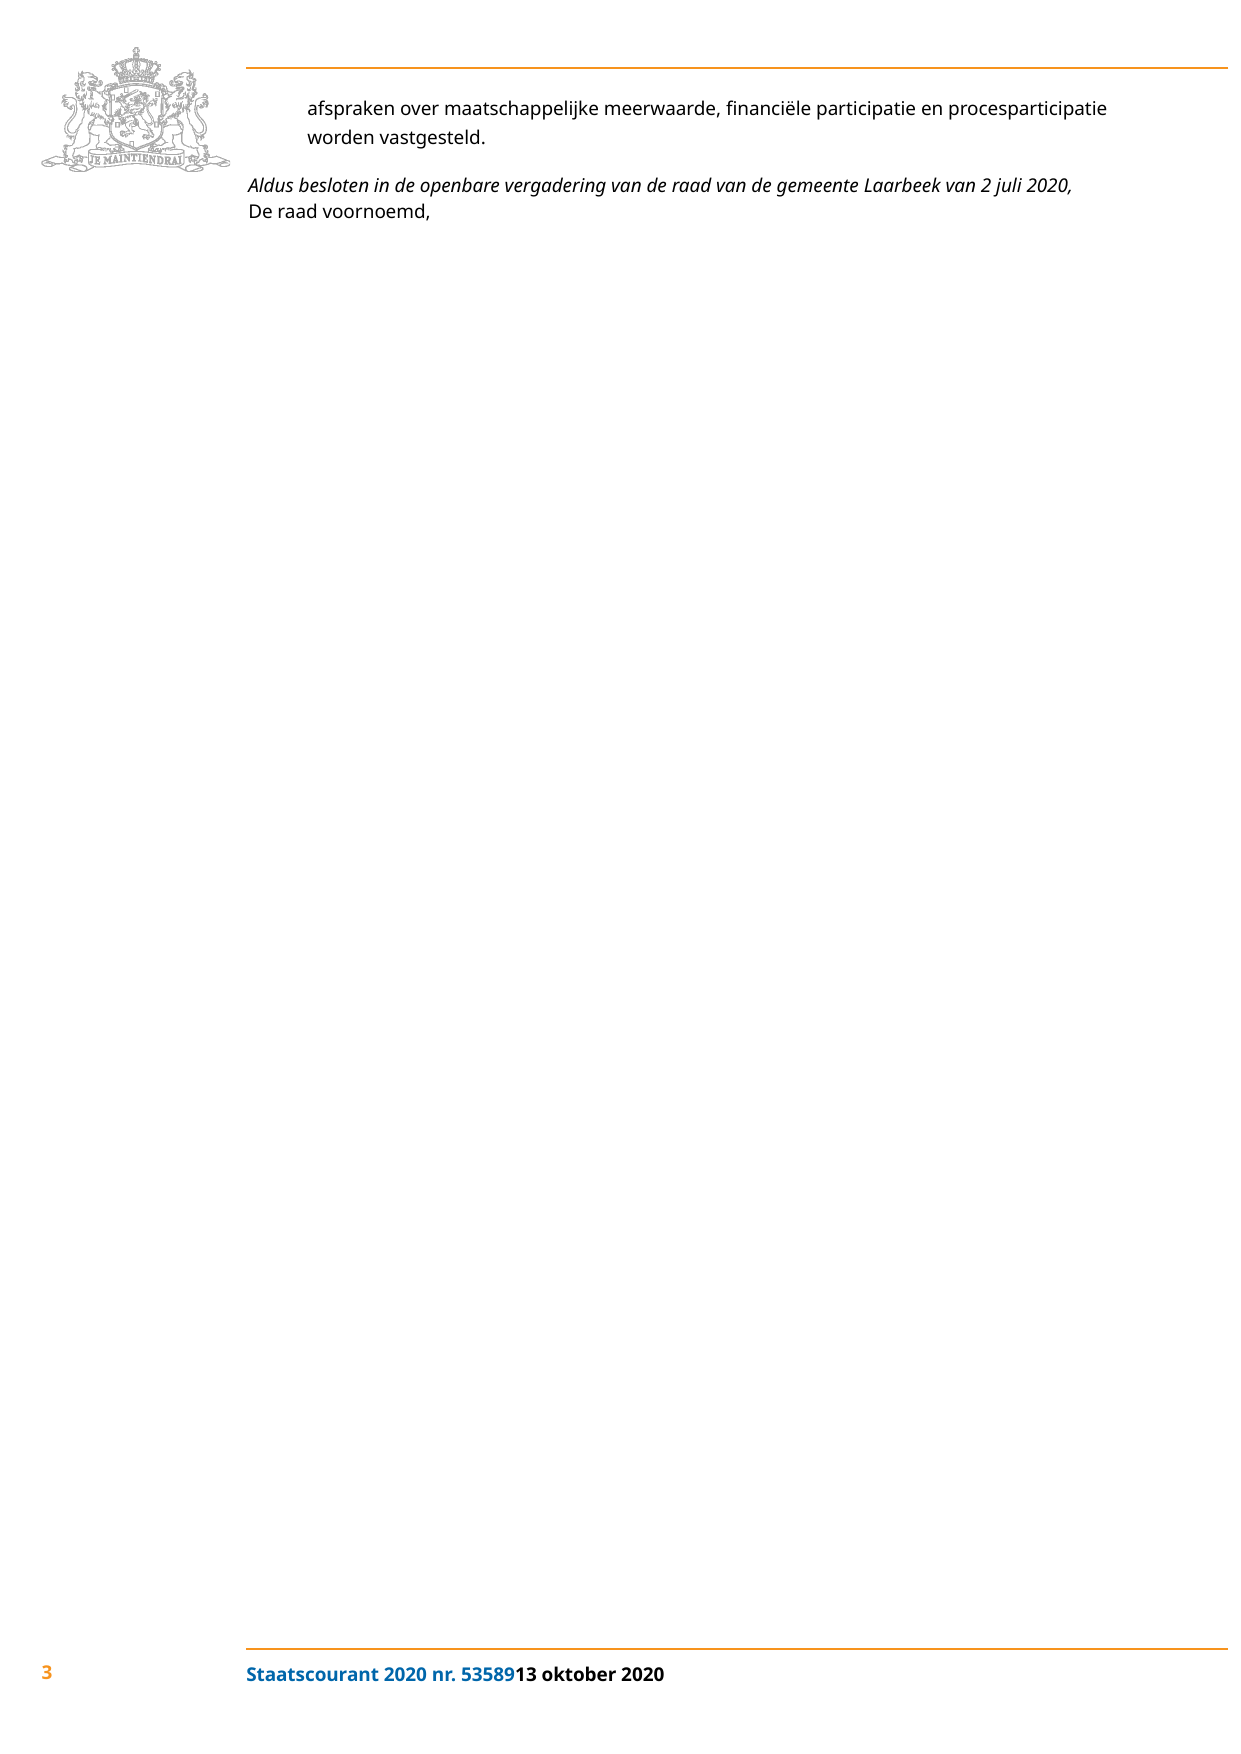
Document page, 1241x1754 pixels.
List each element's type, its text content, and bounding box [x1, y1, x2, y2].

text Aldus besloten in de openbare vergadering van de raad van de gemeente Laarbeek van 2 juli 2020, [248, 172, 1152, 198]
list afspraken over maatschappelijke meerwaarde, financiële participatie en procesparticipatie worden vastgesteld. [248, 95, 1152, 150]
text De raad voornoemd, [248, 198, 1152, 224]
picture [41, 47, 231, 172]
